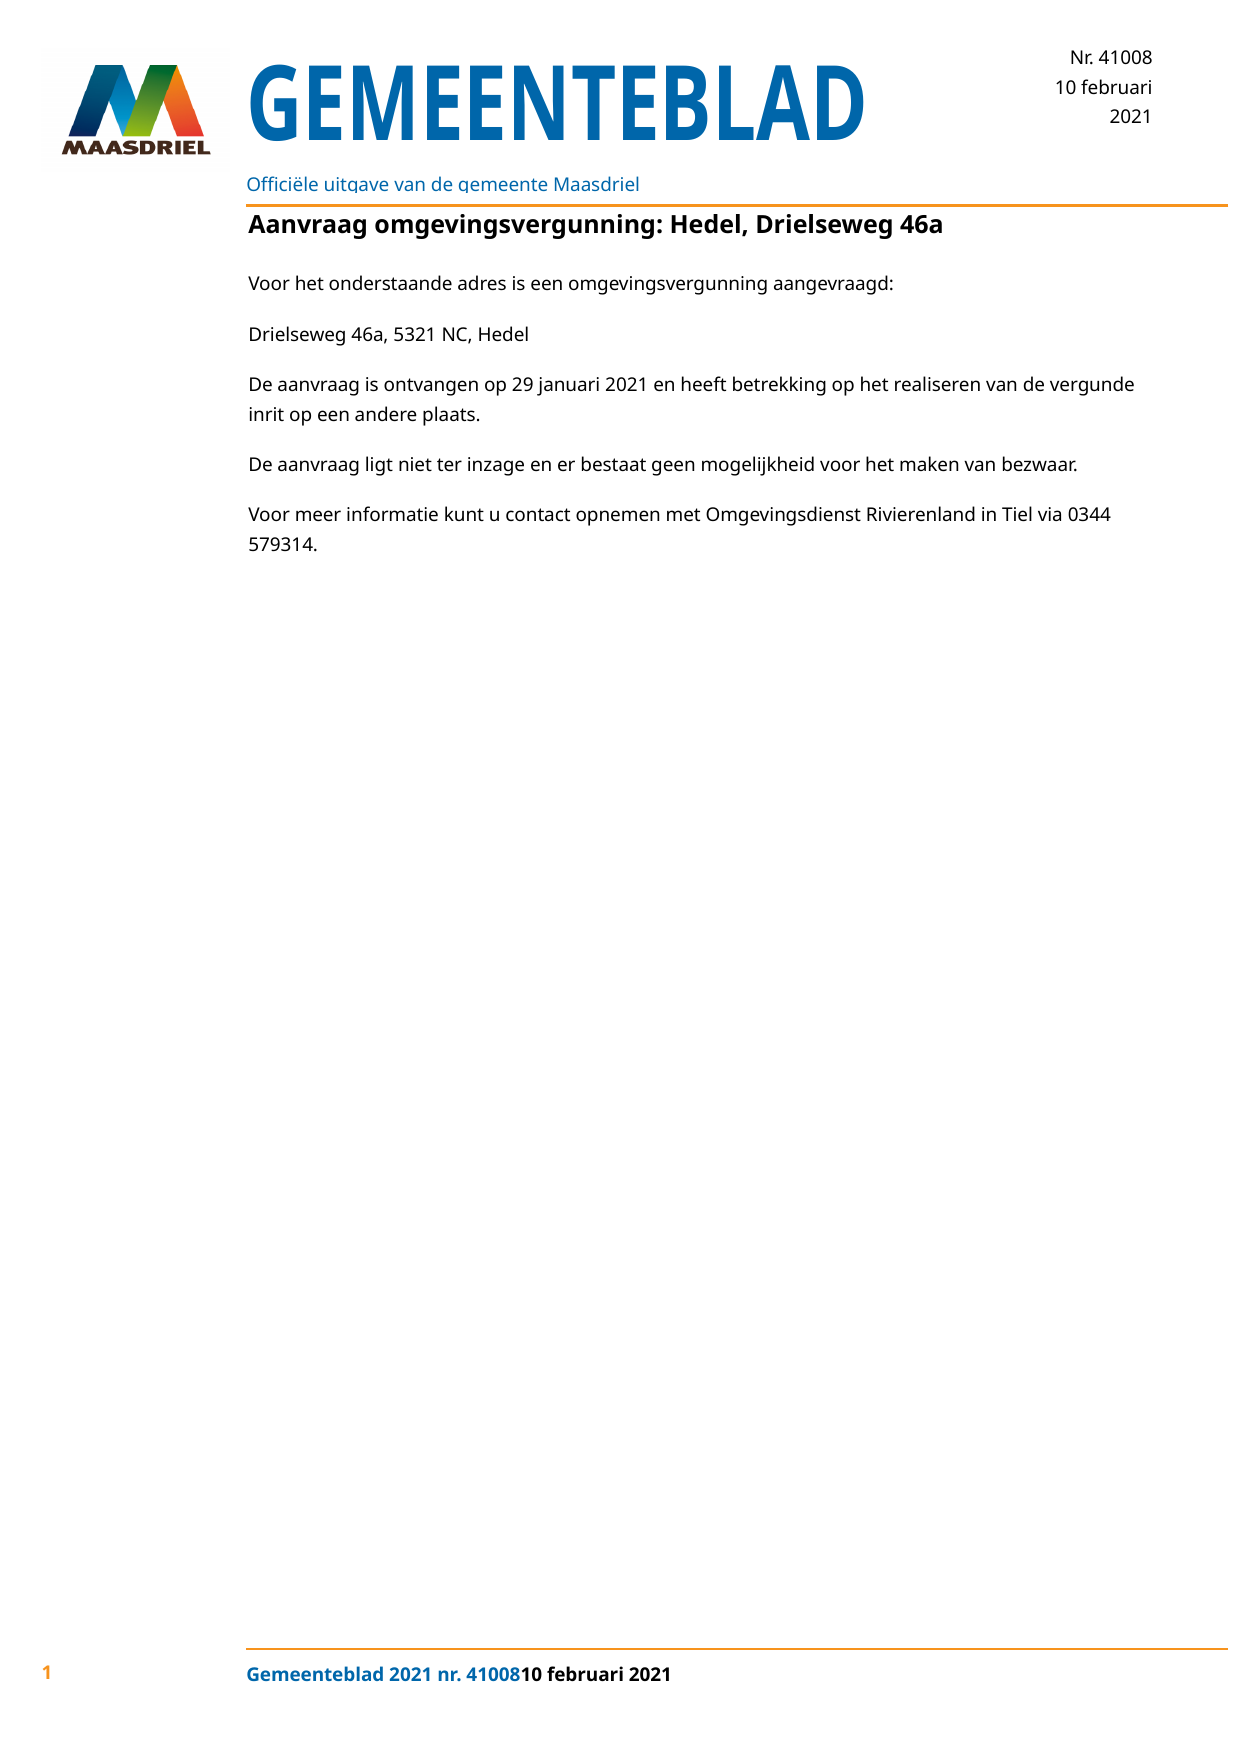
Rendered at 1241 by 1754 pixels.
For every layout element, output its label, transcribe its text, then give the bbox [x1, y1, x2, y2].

picture [41, 47, 231, 172]
text Voor het onderstaande adres is een omgevingsvergunning aangevraagd: [248, 270, 1152, 296]
text De aanvraag ligt niet ter inzage en er bestaat geen mogelijkheid voor het maken van bezwaar. [248, 451, 1152, 477]
text De aanvraag is ontvangen op 29 januari 2021 en heeft betrekking op het realiseren van de vergunde inrit op een andere plaats. [248, 371, 1152, 426]
text Drielseweg 46a, 5321 NC, Hedel [248, 321, 1152, 346]
text Aanvraag omgevingsvergunning: Hedel, Drielseweg 46a [248, 207, 1152, 241]
text Voor meer informatie kunt u contact opnemen met Omgevingsdienst Rivierenland in Tiel via 0344 579314. [248, 502, 1152, 557]
